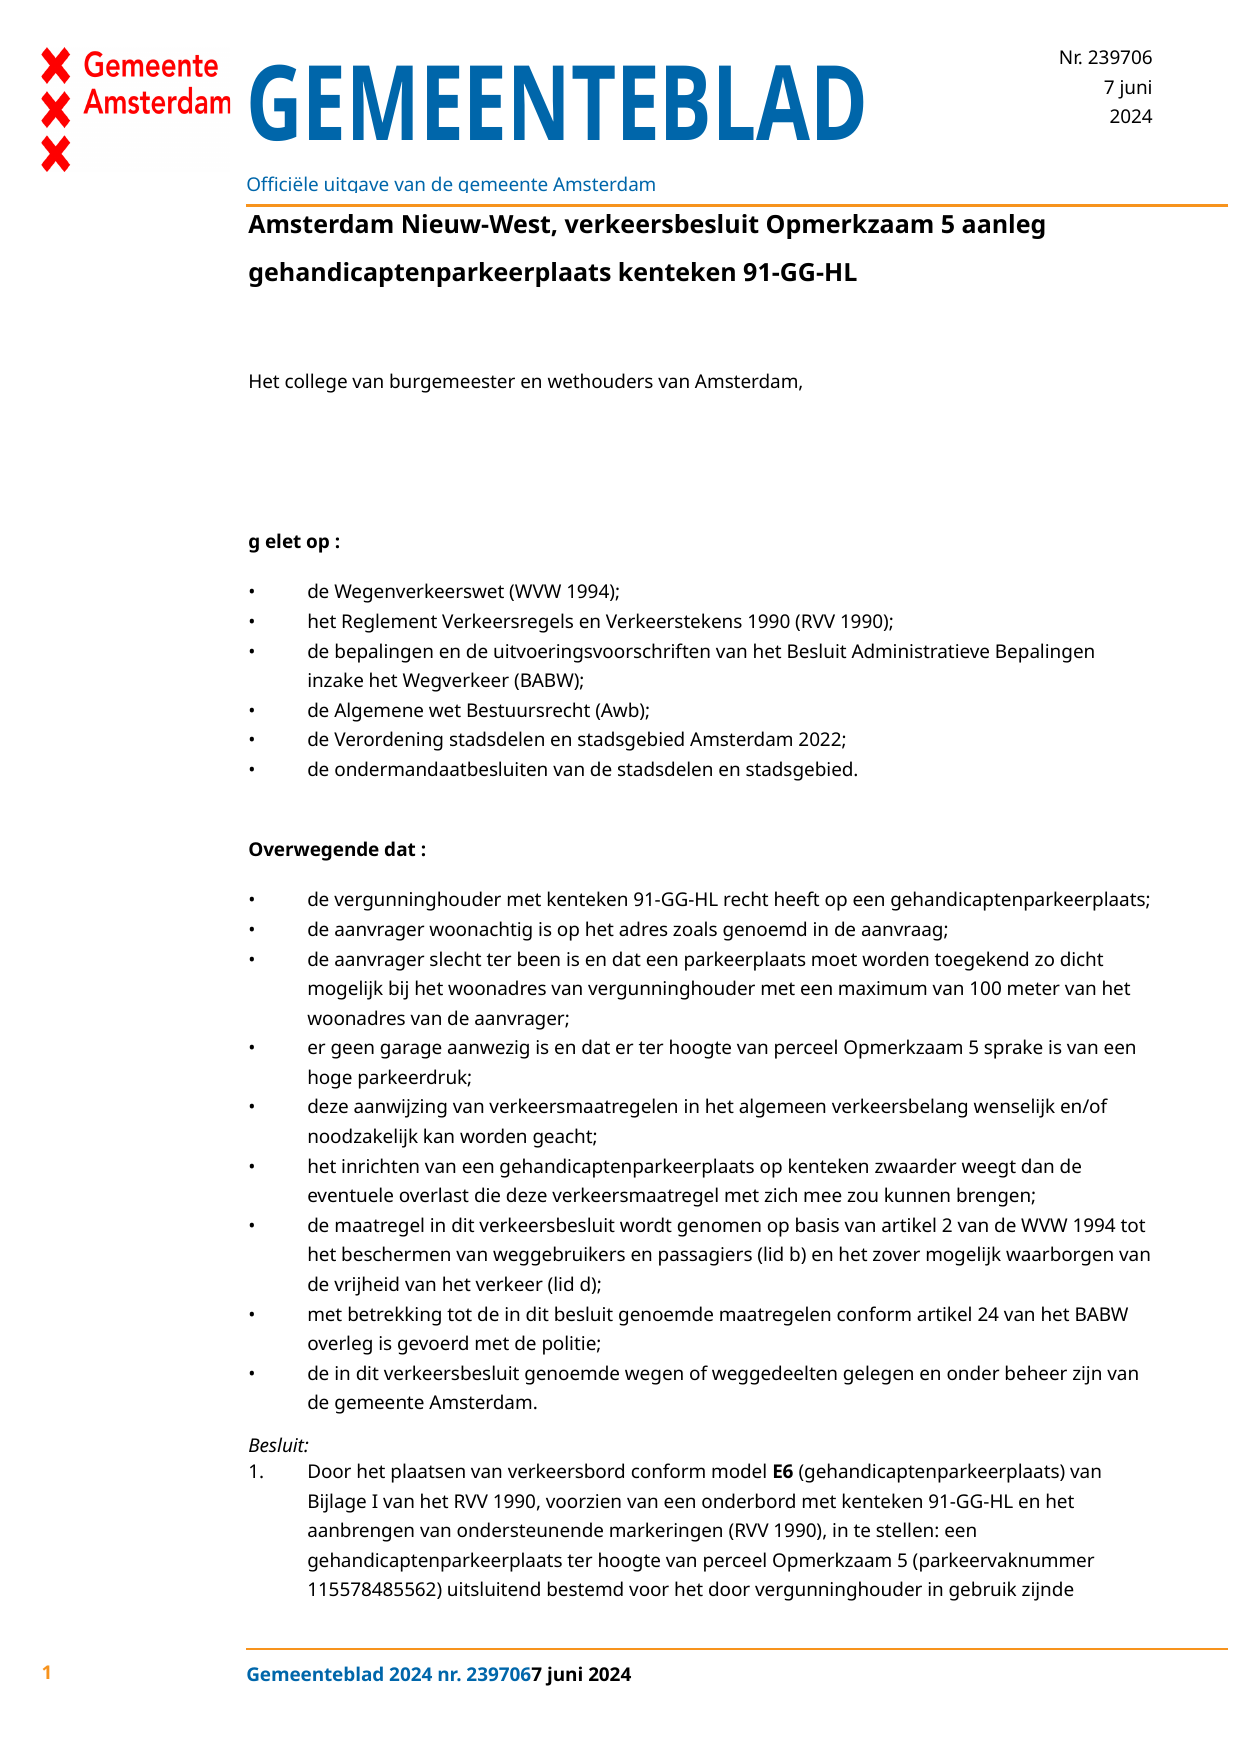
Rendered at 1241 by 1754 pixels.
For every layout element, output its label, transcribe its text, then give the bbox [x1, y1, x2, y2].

text g elet op : [248, 528, 1152, 554]
list de bepalingen en de uitvoeringsvoorschriften van het Besluit Administratieve Bepalingen inzake het Wegverkeer (BABW); [248, 638, 1152, 693]
text Besluit: [248, 1433, 1152, 1458]
list deze aanwijzing van verkeersmaatregelen in het algemeen verkeersbelang wenselijk en/of noodzakelijk kan worden geacht; [248, 1094, 1152, 1149]
text Amsterdam Nieuw-West, verkeersbesluit Opmerkzaam 5 aanleg gehandicaptenparkeerplaats kenteken 91-GG-HL [248, 207, 1152, 288]
list de in dit verkeersbesluit genoemde wegen of weggedeelten gelegen en onder beheer zijn van de gemeente Amsterdam. [248, 1360, 1152, 1415]
list het Reglement Verkeersregels en Verkeerstekens 1990 (RVV 1990); [248, 608, 1152, 634]
text Het college van burgemeester en wethouders van Amsterdam, [248, 368, 1152, 394]
list de vergunninghouder met kenteken 91-GG-HL recht heeft op een gehandicaptenparkeerplaats; [248, 887, 1152, 912]
list de aanvrager woonachtig is op het adres zoals genoemd in de aanvraag; [248, 916, 1152, 942]
list de Wegenverkeerswet (WVW 1994); [248, 579, 1152, 604]
list de ondermandaatbesluiten van de stadsdelen en stadsgebied. [248, 756, 1152, 782]
list met betrekking tot de in dit besluit genoemde maatregelen conform artikel 24 van het BABW overleg is gevoerd met de politie; [248, 1301, 1152, 1356]
picture [41, 47, 231, 172]
text Overwegende dat : [248, 836, 1152, 862]
list er geen garage aanwezig is en dat er ter hoogte van perceel Opmerkzaam 5 sprake is van een hoge parkeerdruk; [248, 1034, 1152, 1090]
list de Algemene wet Bestuursrecht (Awb); [248, 697, 1152, 723]
list de maatregel in dit verkeersbesluit wordt genomen op basis van artikel 2 van de WVW 1994 tot het beschermen van weggebruikers en passagiers (lid b) en het zover mogelijk waarborgen van de vrijheid van het verkeer (lid d); [248, 1212, 1152, 1297]
list de aanvrager slecht ter been is en dat een parkeerplaats moet worden toegekend zo dicht mogelijk bij het woonadres van vergunninghouder met een maximum van 100 meter van het woonadres van de aanvrager; [248, 946, 1152, 1031]
list Door het plaatsen van verkeersbord conform model E6 (gehandicaptenparkeerplaats) van Bijlage I van het RVV 1990, voorzien van een onderbord met kenteken 91-GG-HL en het aanbrengen van ondersteunende markeringen (RVV 1990), in te stellen: een gehandicaptenparkeerplaats ter hoogte van perceel Opmerkzaam 5 (parkeervaknummer 115578485562) uitsluitend bestemd voor het door vergunninghouder in gebruik zijnde [248, 1458, 1152, 1602]
list het inrichten van een gehandicaptenparkeerplaats op kenteken zwaarder weegt dan de eventuele overlast die deze verkeersmaatregel met zich mee zou kunnen brengen; [248, 1153, 1152, 1208]
list de Verordening stadsdelen en stadsgebied Amsterdam 2022; [248, 727, 1152, 752]
